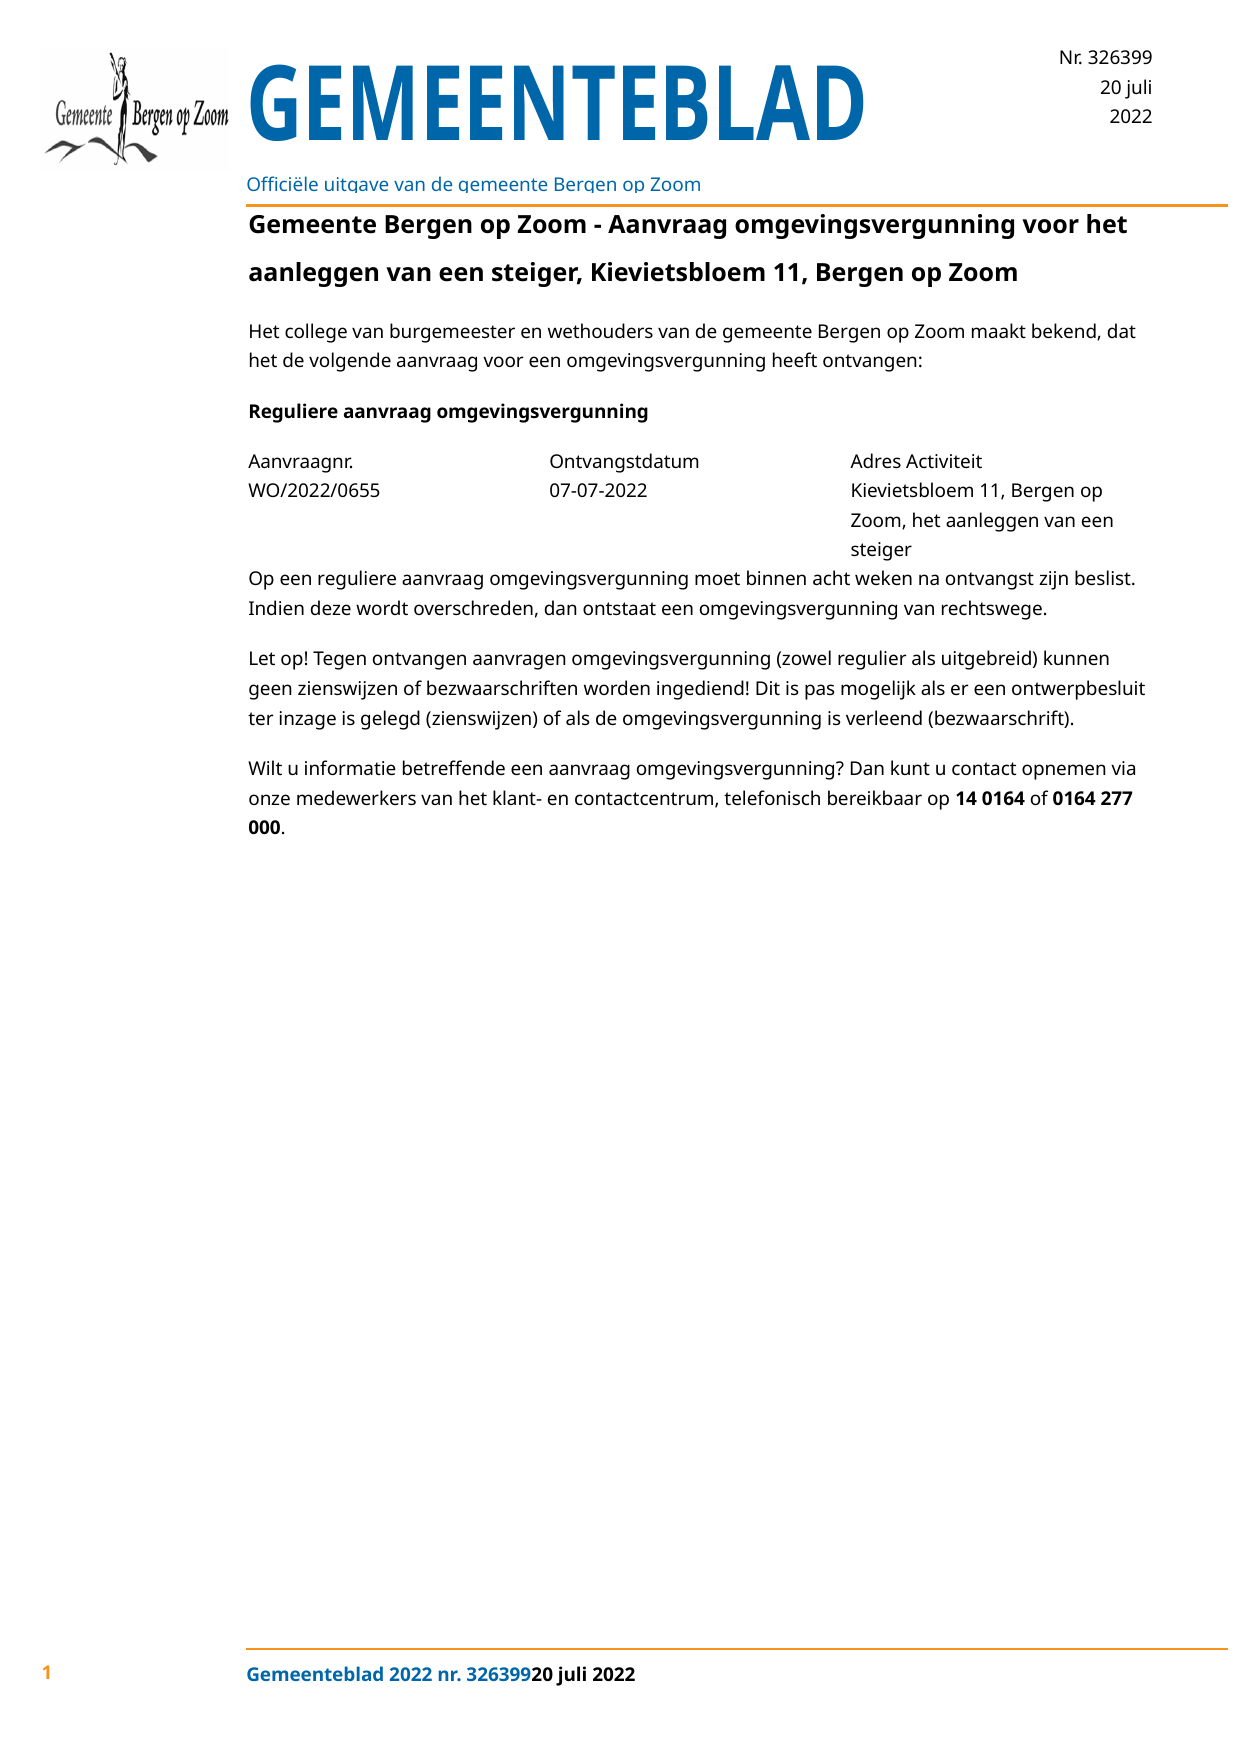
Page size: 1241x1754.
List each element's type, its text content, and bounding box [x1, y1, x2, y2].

picture [41, 47, 231, 172]
table_header Adres Activiteit [850, 449, 1152, 474]
table_header Aanvraagnr. [248, 449, 549, 474]
text Wilt u informatie betreffende een aanvraag omgevingsvergunning? Dan kunt u contact opnemen via onze medewerkers van het klant- en contactcentrum, telefonisch bereikbaar op 14 0164 of 0164 277 000. [248, 755, 1152, 840]
table_header Ontvangstdatum [549, 449, 850, 474]
table_header Kievietsbloem 11, Bergen op Zoom, het aanleggen van een steiger [850, 478, 1152, 562]
table_header WO/2022/0655 [248, 478, 549, 562]
text Reguliere aanvraag omgevingsvergunning [248, 398, 1152, 424]
text Gemeente Bergen op Zoom - Aanvraag omgevingsvergunning voor het aanleggen van een steiger, Kievietsbloem 11, Bergen op Zoom [248, 207, 1152, 288]
table_header 07-07-2022 [549, 478, 850, 562]
text Het college van burgemeester en wethouders van de gemeente Bergen op Zoom maakt bekend, dat het de volgende aanvraag voor een omgevingsvergunning heeft ontvangen: [248, 318, 1152, 373]
text Op een reguliere aanvraag omgevingsvergunning moet binnen acht weken na ontvangst zijn beslist. Indien deze wordt overschreden, dan ontstaat een omgevingsvergunning van rechtswege. [248, 566, 1152, 621]
text Let op! Tegen ontvangen aanvragen omgevingsvergunning (zowel regulier als uitgebreid) kunnen geen zienswijzen of bezwaarschriften worden ingediend! Dit is pas mogelijk als er een ontwerpbesluit ter inzage is gelegd (zienswijzen) of als de omgevingsvergunning is verleend (bezwaarschrift). [248, 646, 1152, 731]
